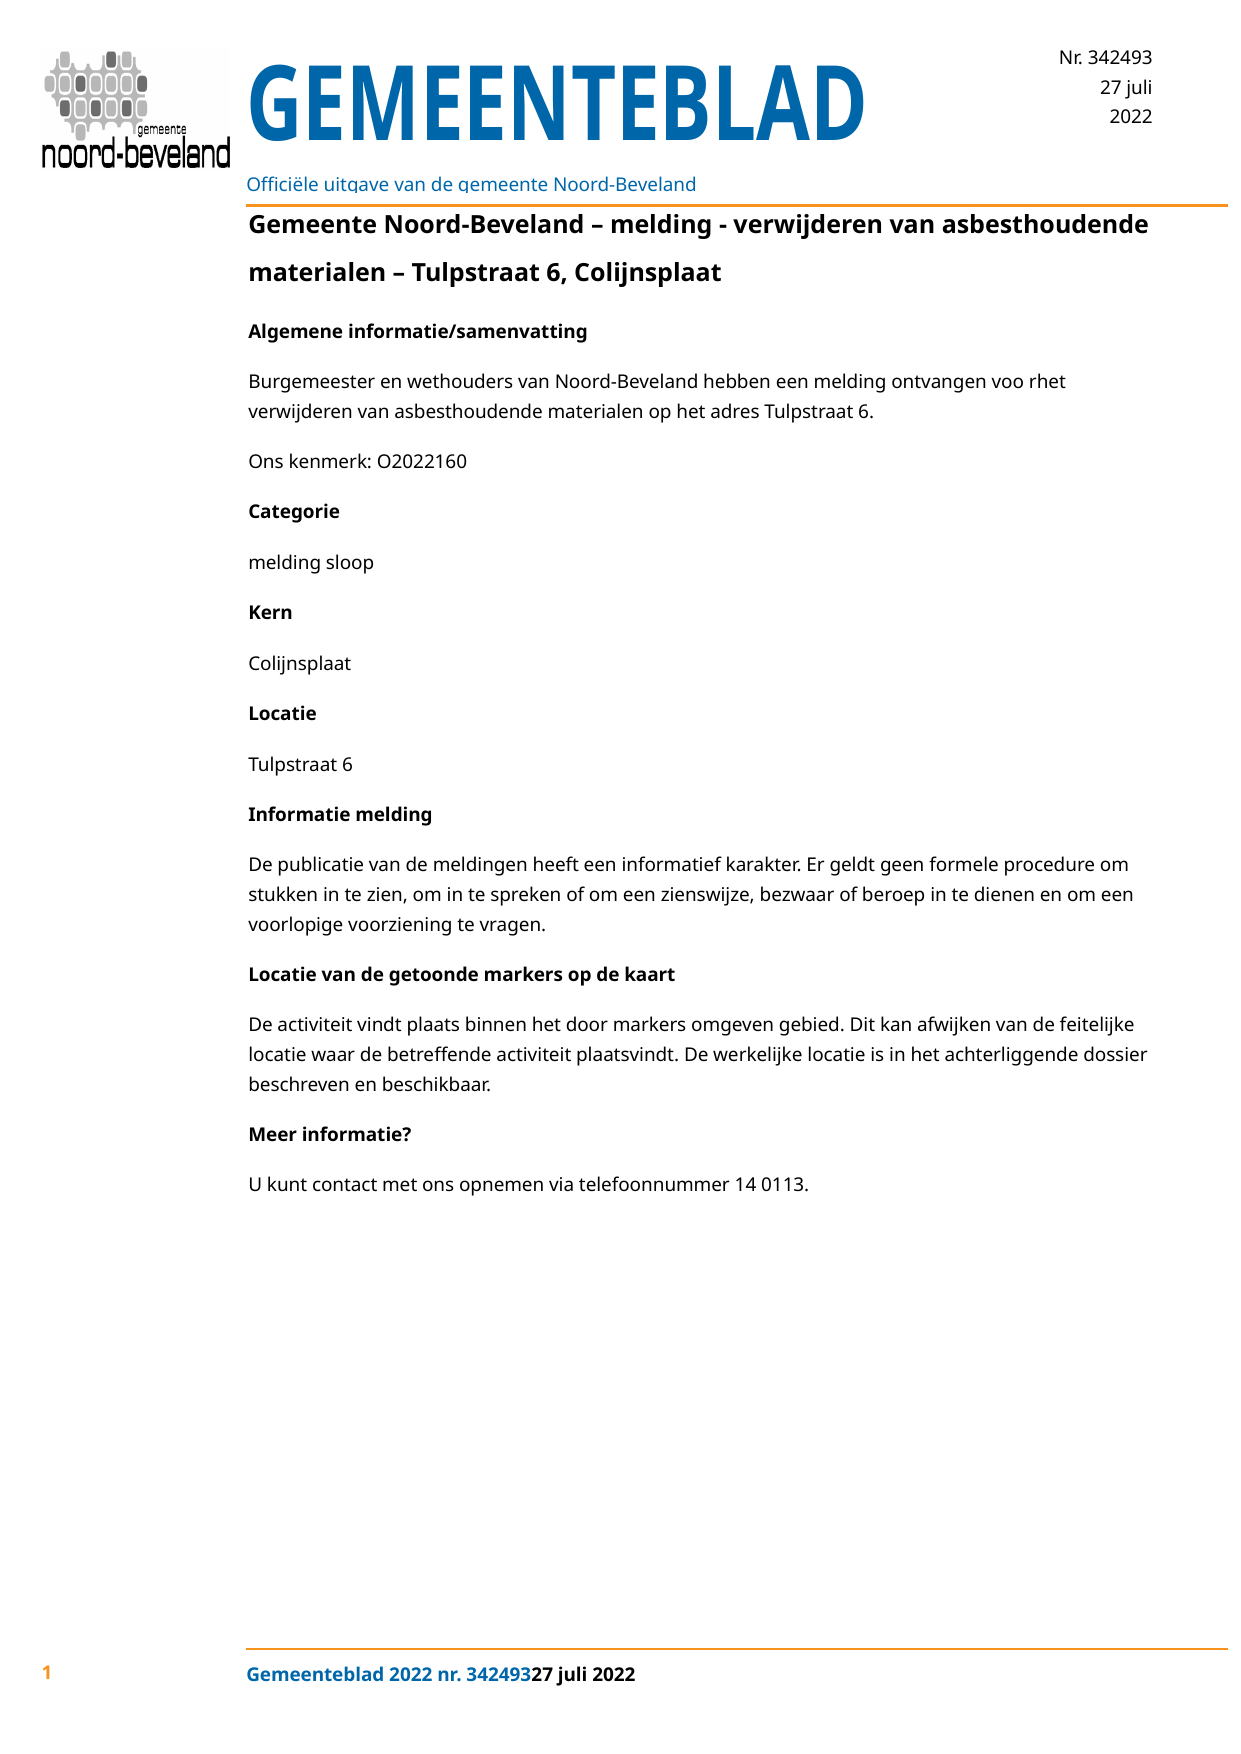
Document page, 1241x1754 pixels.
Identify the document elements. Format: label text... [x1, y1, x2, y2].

text Informatie melding [248, 801, 1152, 827]
text Categorie [248, 499, 1152, 524]
text Locatie van de getoonde markers op de kaart [248, 961, 1152, 987]
text Locatie [248, 700, 1152, 726]
text Tulpstraat 6 [248, 751, 1152, 777]
text melding sloop [248, 549, 1152, 575]
text Ons kenmerk: O2022160 [248, 448, 1152, 474]
text Gemeente Noord-Beveland – melding - verwijderen van asbesthoudende materialen – Tulpstraat 6, Colijnsplaat [248, 207, 1152, 288]
text U kunt contact met ons opnemen via telefoonnummer 14 0113. [248, 1172, 1152, 1197]
text De activiteit vindt plaats binnen het door markers omgeven gebied. Dit kan afwijken van de feitelijke locatie waar de betreffende activiteit plaatsvindt. De werkelijke locatie is in het achterliggende dossier beschreven en beschikbaar. [248, 1012, 1152, 1097]
text Kern [248, 599, 1152, 625]
text Burgemeester en wethouders van Noord-Beveland hebben een melding ontvangen voo rhet verwijderen van asbesthoudende materialen op het adres Tulpstraat 6. [248, 368, 1152, 424]
text Algemene informatie/samenvatting [248, 318, 1152, 344]
picture [41, 47, 231, 172]
text Meer informatie? [248, 1121, 1152, 1147]
text De publicatie van de meldingen heeft een informatief karakter. Er geldt geen formele procedure om stukken in te zien, om in te spreken of om een zienswijze, bezwaar of beroep in te dienen en om een voorlopige voorziening te vragen. [248, 852, 1152, 937]
text Colijnsplaat [248, 650, 1152, 676]
